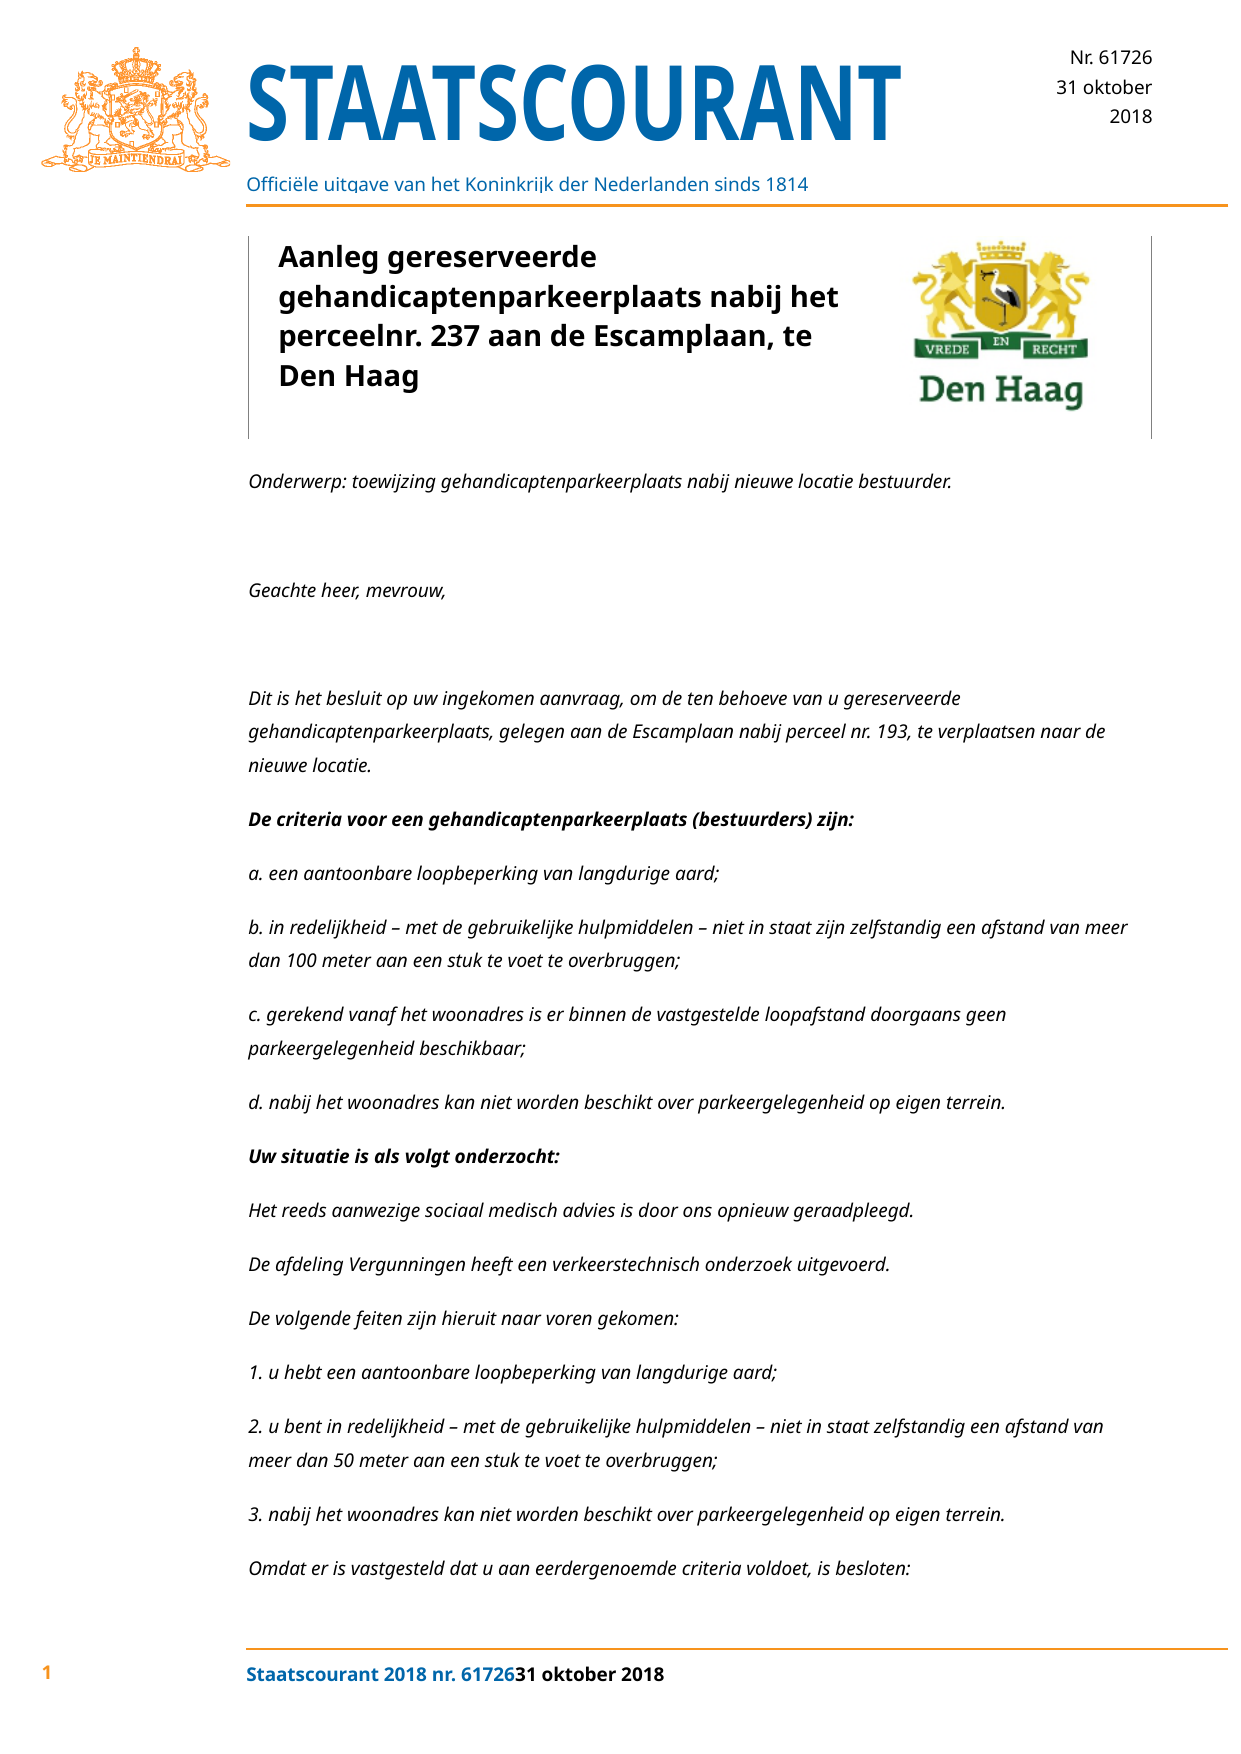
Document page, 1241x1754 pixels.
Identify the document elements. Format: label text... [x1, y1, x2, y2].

text De criteria voor een gehandicaptenparkeerplaats (bestuurders) zijn: [248, 806, 1152, 832]
text Uw situatie is als volgt onderzocht: [248, 1143, 1152, 1169]
text Het reeds aanwezige sociaal medisch advies is door ons opnieuw geraadpleegd. [248, 1197, 1152, 1223]
text Omdat er is vastgesteld dat u aan eerdergenoemde criteria voldoet, is besloten: [248, 1555, 1152, 1581]
text 2. u bent in redelijkheid – met de gebruikelijke hulpmiddelen – niet in staat zelfstandig een afstand van meer dan 50 meter aan een stuk te voet te overbruggen; [248, 1413, 1152, 1472]
picture [899, 236, 1103, 414]
text Geachte heer, mevrouw, [248, 577, 1152, 602]
text 3. nabij het woonadres kan niet worden beschikt over parkeergelegenheid op eigen terrein. [248, 1501, 1152, 1527]
picture [41, 47, 231, 172]
text Dit is het besluit op uw ingekomen aanvraag, om de ten behoeve van u gereserveerde gehandicaptenparkeerplaats, gelegen aan de Escamplaan nabij perceel nr. 193, te verplaatsen naar de nieuwe locatie. [248, 685, 1152, 777]
table_header [1103, 236, 1151, 413]
table_header [850, 414, 1151, 439]
text De afdeling Vergunningen heeft een verkeerstechnisch onderzoek uitgevoerd. [248, 1251, 1152, 1277]
text b. in redelijkheid – met de gebruikelijke hulpmiddelen – niet in staat zijn zelfstandig een afstand van meer dan 100 meter aan een stuk te voet te overbruggen; [248, 914, 1152, 973]
text d. nabij het woonadres kan niet worden beschikt over parkeergelegenheid op eigen terrein. [248, 1089, 1152, 1115]
text Onderwerp: toewijzing gehandicaptenparkeerplaats nabij nieuwe locatie bestuurder. [248, 469, 1152, 494]
text De volgende feiten zijn hieruit naar voren gekomen: [248, 1305, 1152, 1331]
table_header Aanleg gereserveerde gehandicaptenparkeerplaats nabij het perceelnr. 237 aan de Escamplaan, te Den Haag [249, 236, 850, 439]
table_header [850, 236, 899, 413]
text 1. u hebt een aantoonbare loopbeperking van langdurige aard; [248, 1359, 1152, 1385]
text a. een aantoonbare loopbeperking van langdurige aard; [248, 860, 1152, 886]
text c. gerekend vanaf het woonadres is er binnen de vastgestelde loopafstand doorgaans geen parkeergelegenheid beschikbaar; [248, 1001, 1152, 1061]
